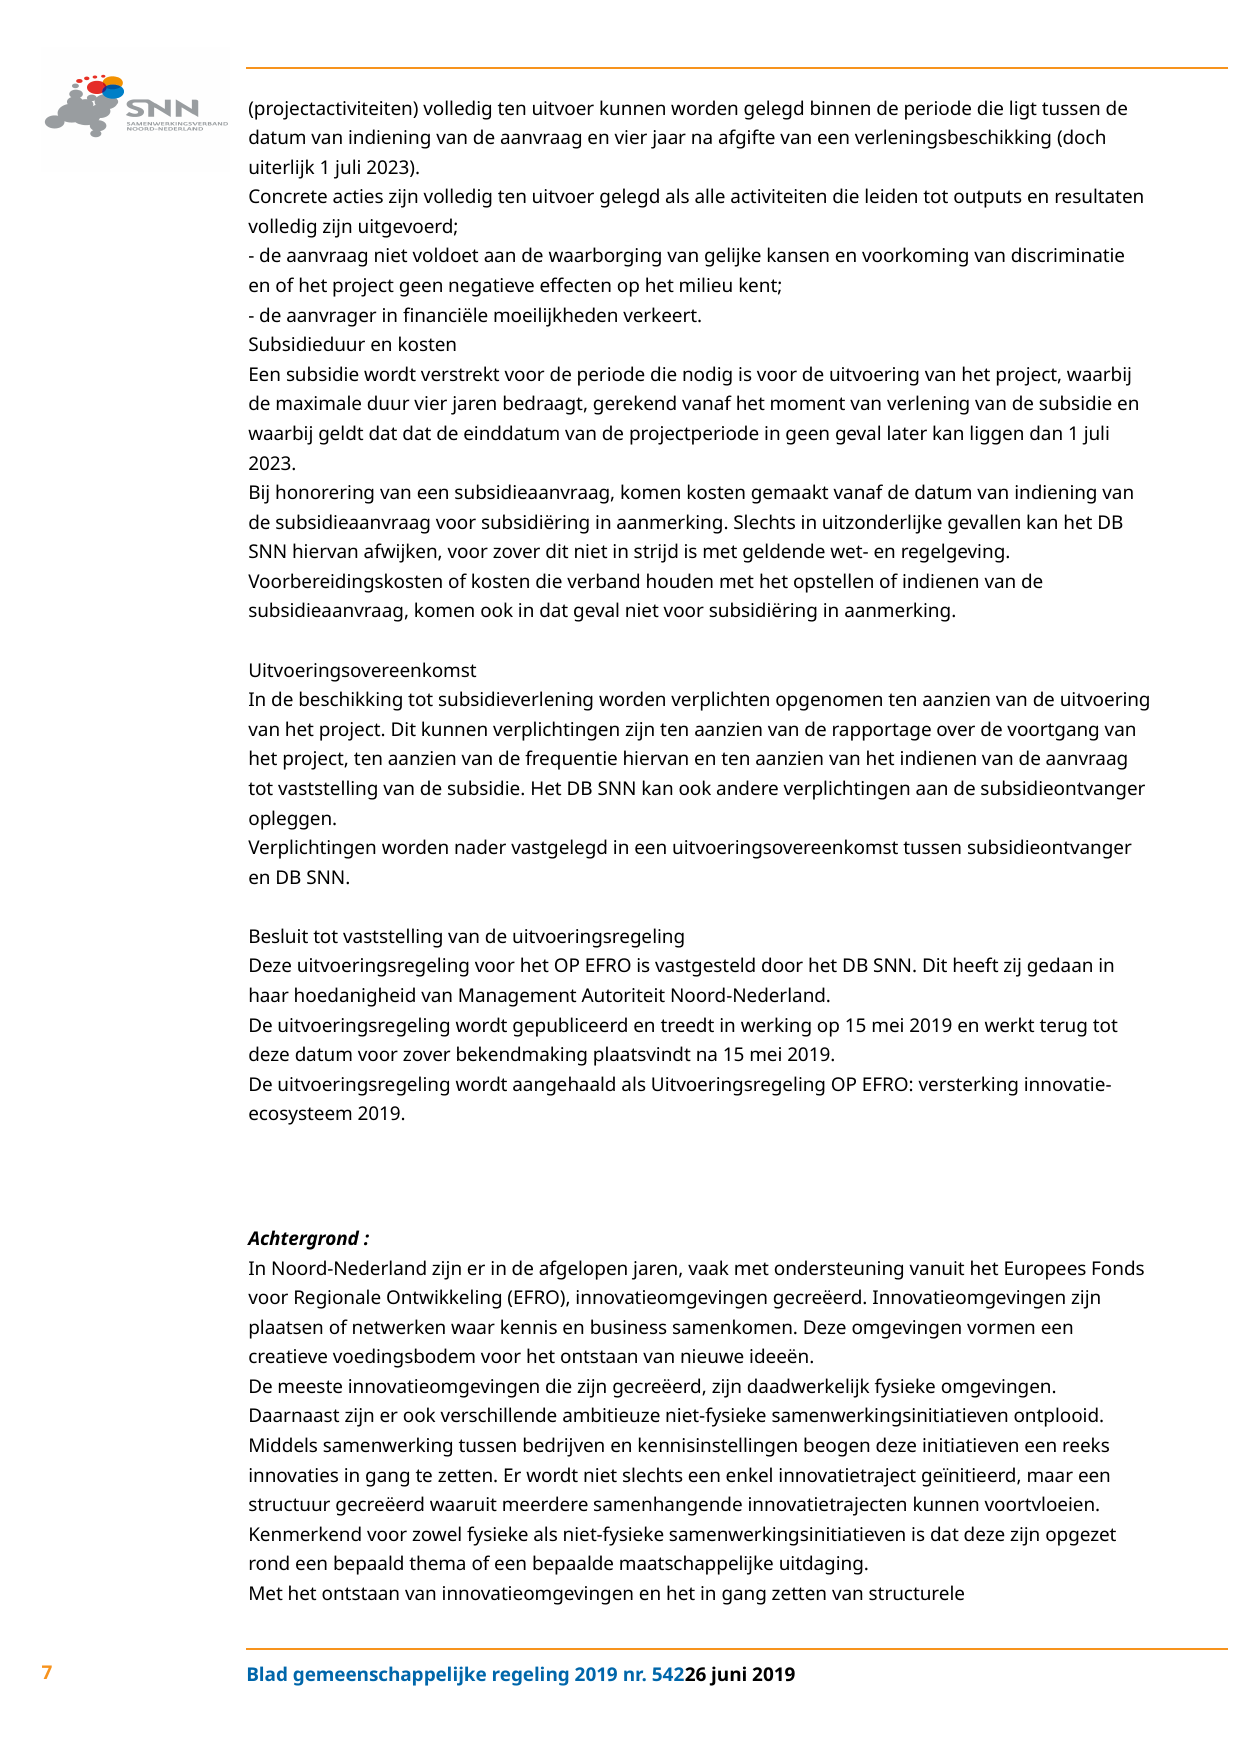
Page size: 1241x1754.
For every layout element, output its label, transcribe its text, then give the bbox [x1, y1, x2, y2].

text Met het ontstaan van innovatieomgevingen en het in gang zetten van structurele [248, 1580, 1152, 1606]
text - de aanvraag niet voldoet aan de waarborging van gelijke kansen en voorkoming van discriminatie en of het project geen negatieve effecten op het milieu kent; [248, 243, 1152, 298]
text Concrete acties zijn volledig ten uitvoer gelegd als alle activiteiten die leiden tot outputs en resultaten volledig zijn uitgevoerd; [248, 183, 1152, 239]
text In Noord-Nederland zijn er in de afgelopen jaren, vaak met ondersteuning vanuit het Europees Fonds voor Regionale Ontwikkeling (EFRO), innovatieomgevingen gecreëerd. Innovatieomgevingen zijn plaatsen of netwerken waar kennis en business samenkomen. Deze omgevingen vormen een creatieve voedingsbodem voor het ontstaan van nieuwe ideeën. [248, 1255, 1152, 1369]
text Uitvoeringsovereenkomst [248, 657, 1152, 683]
text In de beschikking tot subsidieverlening worden verplichten opgenomen ten aanzien van de uitvoering van het project. Dit kunnen verplichtingen zijn ten aanzien van de rapportage over de voortgang van het project, ten aanzien van de frequentie hiervan en ten aanzien van het indienen van de aanvraag tot vaststelling van de subsidie. Het DB SNN kan ook andere verplichtingen aan de subsidieontvanger opleggen. [248, 686, 1152, 831]
picture [41, 47, 231, 172]
text Achtergrond : [248, 1225, 1152, 1251]
text Besluit tot vaststelling van de uitvoeringsregeling [248, 923, 1152, 949]
text De meeste innovatieomgevingen die zijn gecreëerd, zijn daadwerkelijk fysieke omgevingen. Daarnaast zijn er ook verschillende ambitieuze niet-fysieke samenwerkingsinitiatieven ontplooid. Middels samenwerking tussen bedrijven en kennisinstellingen beogen deze initiatieven een reeks innovaties in gang te zetten. Er wordt niet slechts een enkel innovatietraject geïnitieerd, maar een structuur gecreëerd waaruit meerdere samenhangende innovatietrajecten kunnen voortvloeien. [248, 1373, 1152, 1517]
text De uitvoeringsregeling wordt gepubliceerd en treedt in werking op 15 mei 2019 en werkt terug tot deze datum voor zover bekendmaking plaatsvindt na 15 mei 2019. [248, 1012, 1152, 1067]
text Bij honorering van een subsidieaanvraag, komen kosten gemaakt vanaf de datum van indiening van de subsidieaanvraag voor subsidiëring in aanmerking. Slechts in uitzonderlijke gevallen kan het DB SNN hiervan afwijken, voor zover dit niet in strijd is met geldende wet- en regelgeving. Voorbereidingskosten of kosten die verband houden met het opstellen of indienen van de subsidieaanvraag, komen ook in dat geval niet voor subsidiëring in aanmerking. [248, 479, 1152, 623]
text - de aanvrager in financiële moeilijkheden verkeert. [248, 302, 1152, 328]
text Subsidieduur en kosten [248, 331, 1152, 357]
text Deze uitvoeringsregeling voor het OP EFRO is vastgesteld door het DB SNN. Dit heeft zij gedaan in haar hoedanigheid van Management Autoriteit Noord-Nederland. [248, 953, 1152, 1008]
text Kenmerkend voor zowel fysieke als niet-fysieke samenwerkingsinitiatieven is dat deze zijn opgezet rond een bepaald thema of een bepaalde maatschappelijke uitdaging. [248, 1521, 1152, 1576]
text Een subsidie wordt verstrekt voor de periode die nodig is voor de uitvoering van het project, waarbij de maximale duur vier jaren bedraagt, gerekend vanaf het moment van verlening van de subsidie en waarbij geldt dat dat de einddatum van de projectperiode in geen geval later kan liggen dan 1 juli 2023. [248, 361, 1152, 476]
text (projectactiviteiten) volledig ten uitvoer kunnen worden gelegd binnen de periode die ligt tussen de datum van indiening van de aanvraag en vier jaar na afgifte van een verleningsbeschikking (doch uiterlijk 1 juli 2023). [248, 95, 1152, 180]
text Verplichtingen worden nader vastgelegd in een uitvoeringsovereenkomst tussen subsidieontvanger en DB SNN. [248, 834, 1152, 890]
text De uitvoeringsregeling wordt aangehaald als Uitvoeringsregeling OP EFRO: versterking innovatie-ecosysteem 2019. [248, 1071, 1152, 1126]
